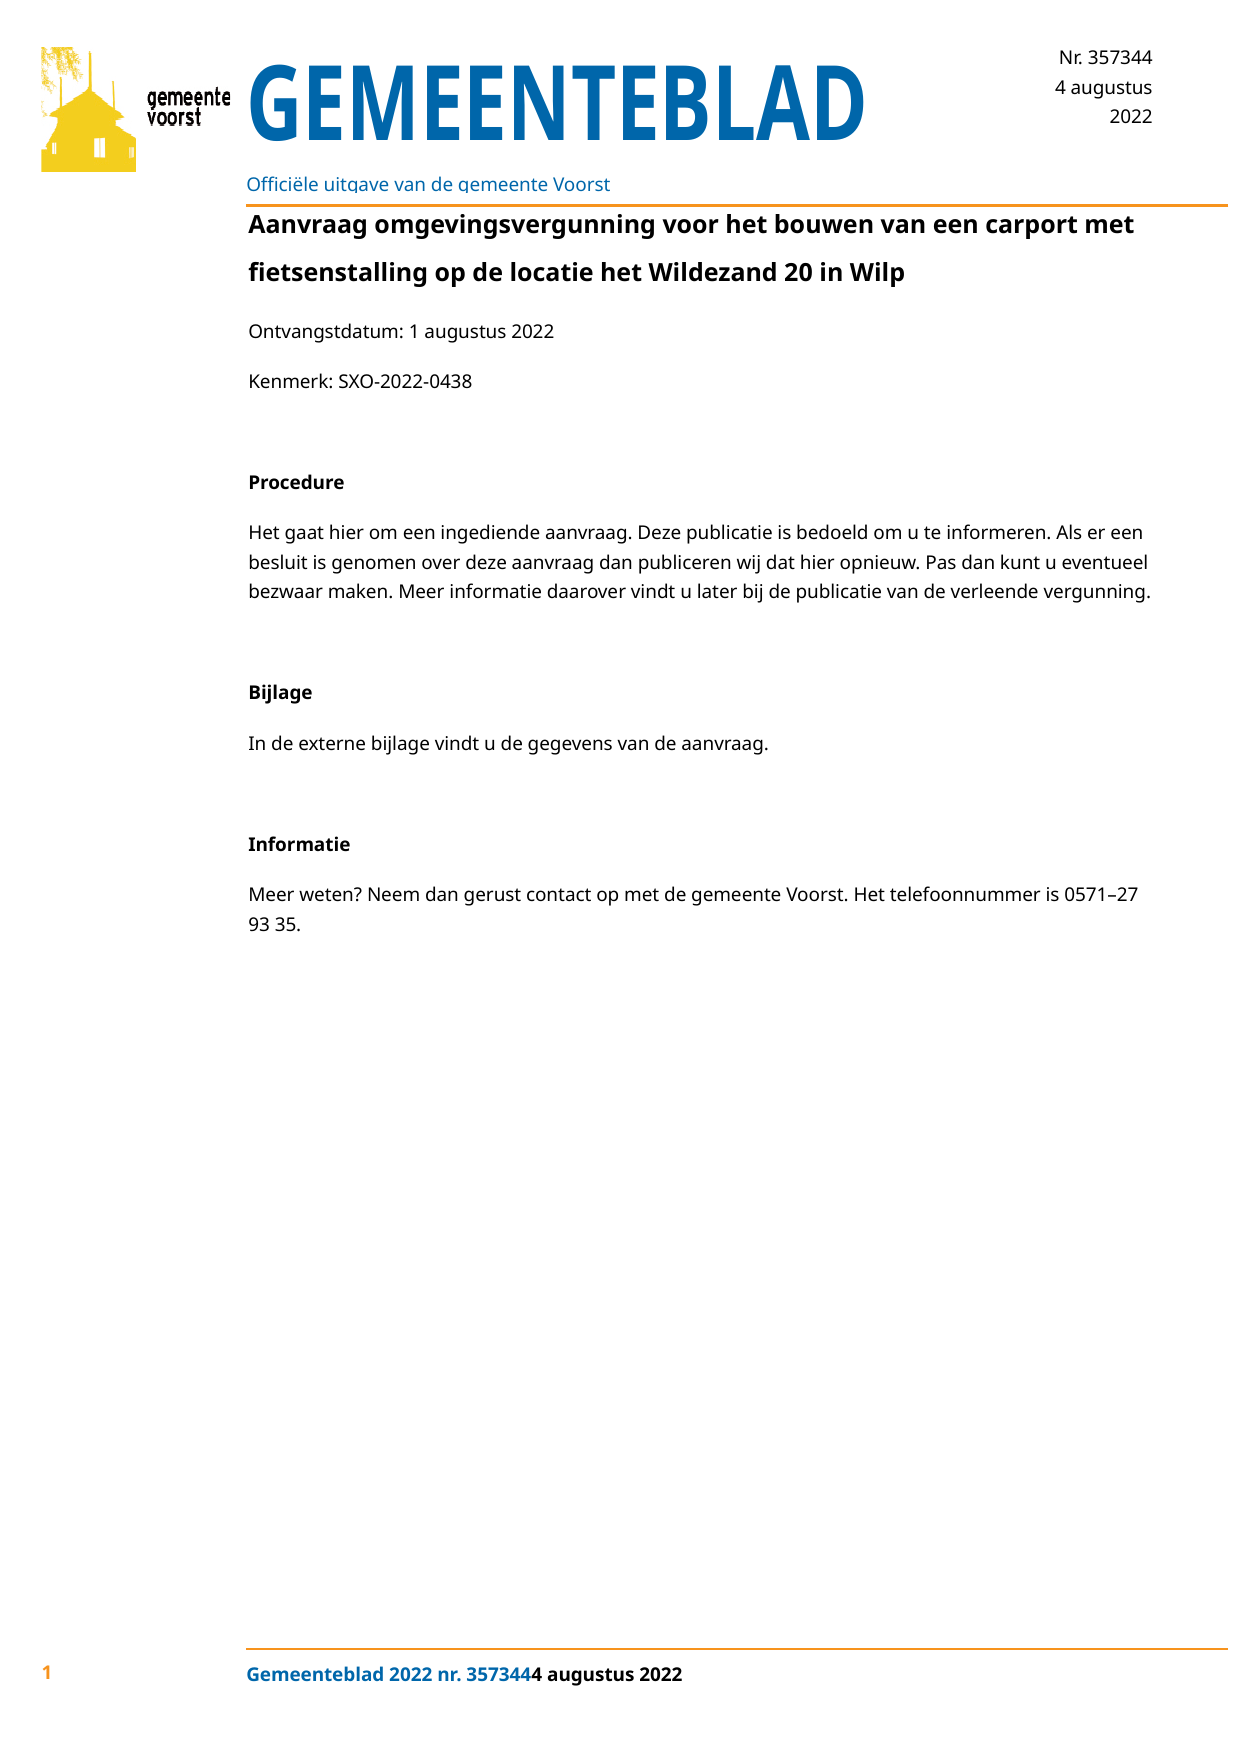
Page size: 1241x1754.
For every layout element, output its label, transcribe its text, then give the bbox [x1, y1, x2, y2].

text In de externe bijlage vindt u de gegevens van de aanvraag. [248, 730, 1152, 756]
text Het gaat hier om een ingediende aanvraag. Deze publicatie is bedoeld om u te informeren. Als er een besluit is genomen over deze aanvraag dan publiceren wij dat hier opnieuw. Pas dan kunt u eventueel bezwaar maken. Meer informatie daarover vindt u later bij de publicatie van de verleende vergunning. [248, 519, 1152, 604]
picture [41, 47, 231, 172]
text Bijlage [248, 679, 1152, 705]
text Procedure [248, 469, 1152, 495]
text Informatie [248, 831, 1152, 857]
text Ontvangstdatum: 1 augustus 2022 [248, 318, 1152, 344]
text Meer weten? Neem dan gerust contact op met de gemeente Voorst. Het telefoonnummer is 0571–27 93 35. [248, 881, 1152, 937]
text Aanvraag omgevingsvergunning voor het bouwen van een carport met fietsenstalling op de locatie het Wildezand 20 in Wilp [248, 207, 1152, 288]
text Kenmerk: SXO-2022-0438 [248, 368, 1152, 394]
